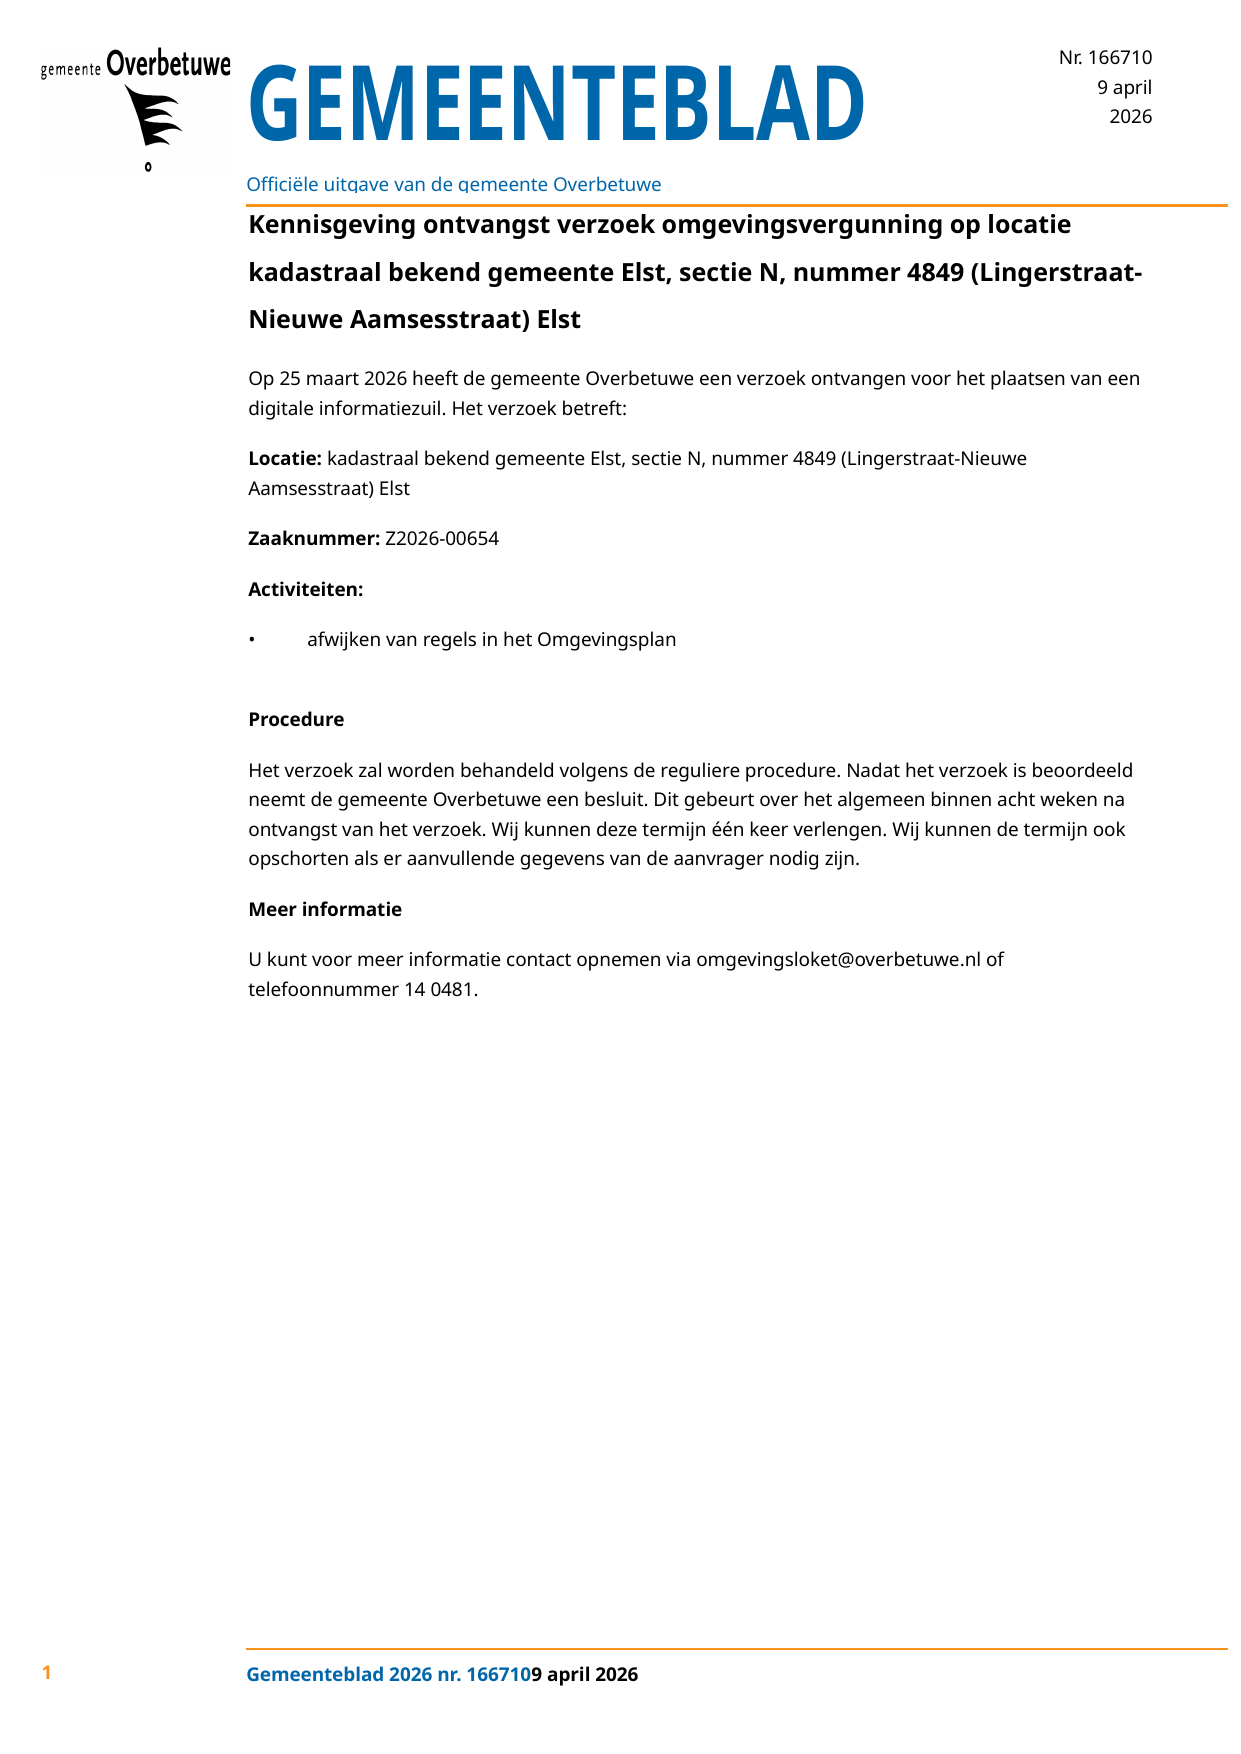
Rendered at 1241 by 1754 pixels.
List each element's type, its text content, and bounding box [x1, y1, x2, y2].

text Het verzoek zal worden behandeld volgens de reguliere procedure. Nadat het verzoek is beoordeeld neemt de gemeente Overbetuwe een besluit. Dit gebeurt over het algemeen binnen acht weken na ontvangst van het verzoek. Wij kunnen deze termijn één keer verlengen. Wij kunnen de termijn ook opschorten als er aanvullende gegevens van de aanvrager nodig zijn. [248, 757, 1152, 871]
text Procedure [248, 706, 1152, 732]
text Op 25 maart 2026 heeft de gemeente Overbetuwe een verzoek ontvangen voor het plaatsen van een digitale informatiezuil. Het verzoek betreft: [248, 366, 1152, 421]
text Kennisgeving ontvangst verzoek omgevingsvergunning op locatie kadastraal bekend gemeente Elst, sectie N, nummer 4849 (Lingerstraat-Nieuwe Aamsesstraat) Elst [248, 207, 1152, 336]
text Activiteiten: [248, 576, 1152, 602]
text U kunt voor meer informatie contact opnemen via omgevingsloket@overbetuwe.nl of telefoonnummer 14 0481. [248, 946, 1152, 1002]
list afwijken van regels in het Omgevingsplan [248, 626, 1152, 652]
text Meer informatie [248, 896, 1152, 922]
text Zaaknummer: Z2026-00654 [248, 526, 1152, 551]
picture [41, 47, 231, 172]
text Locatie: kadastraal bekend gemeente Elst, sectie N, nummer 4849 (Lingerstraat-Nieuwe Aamsesstraat) Elst [248, 446, 1152, 501]
